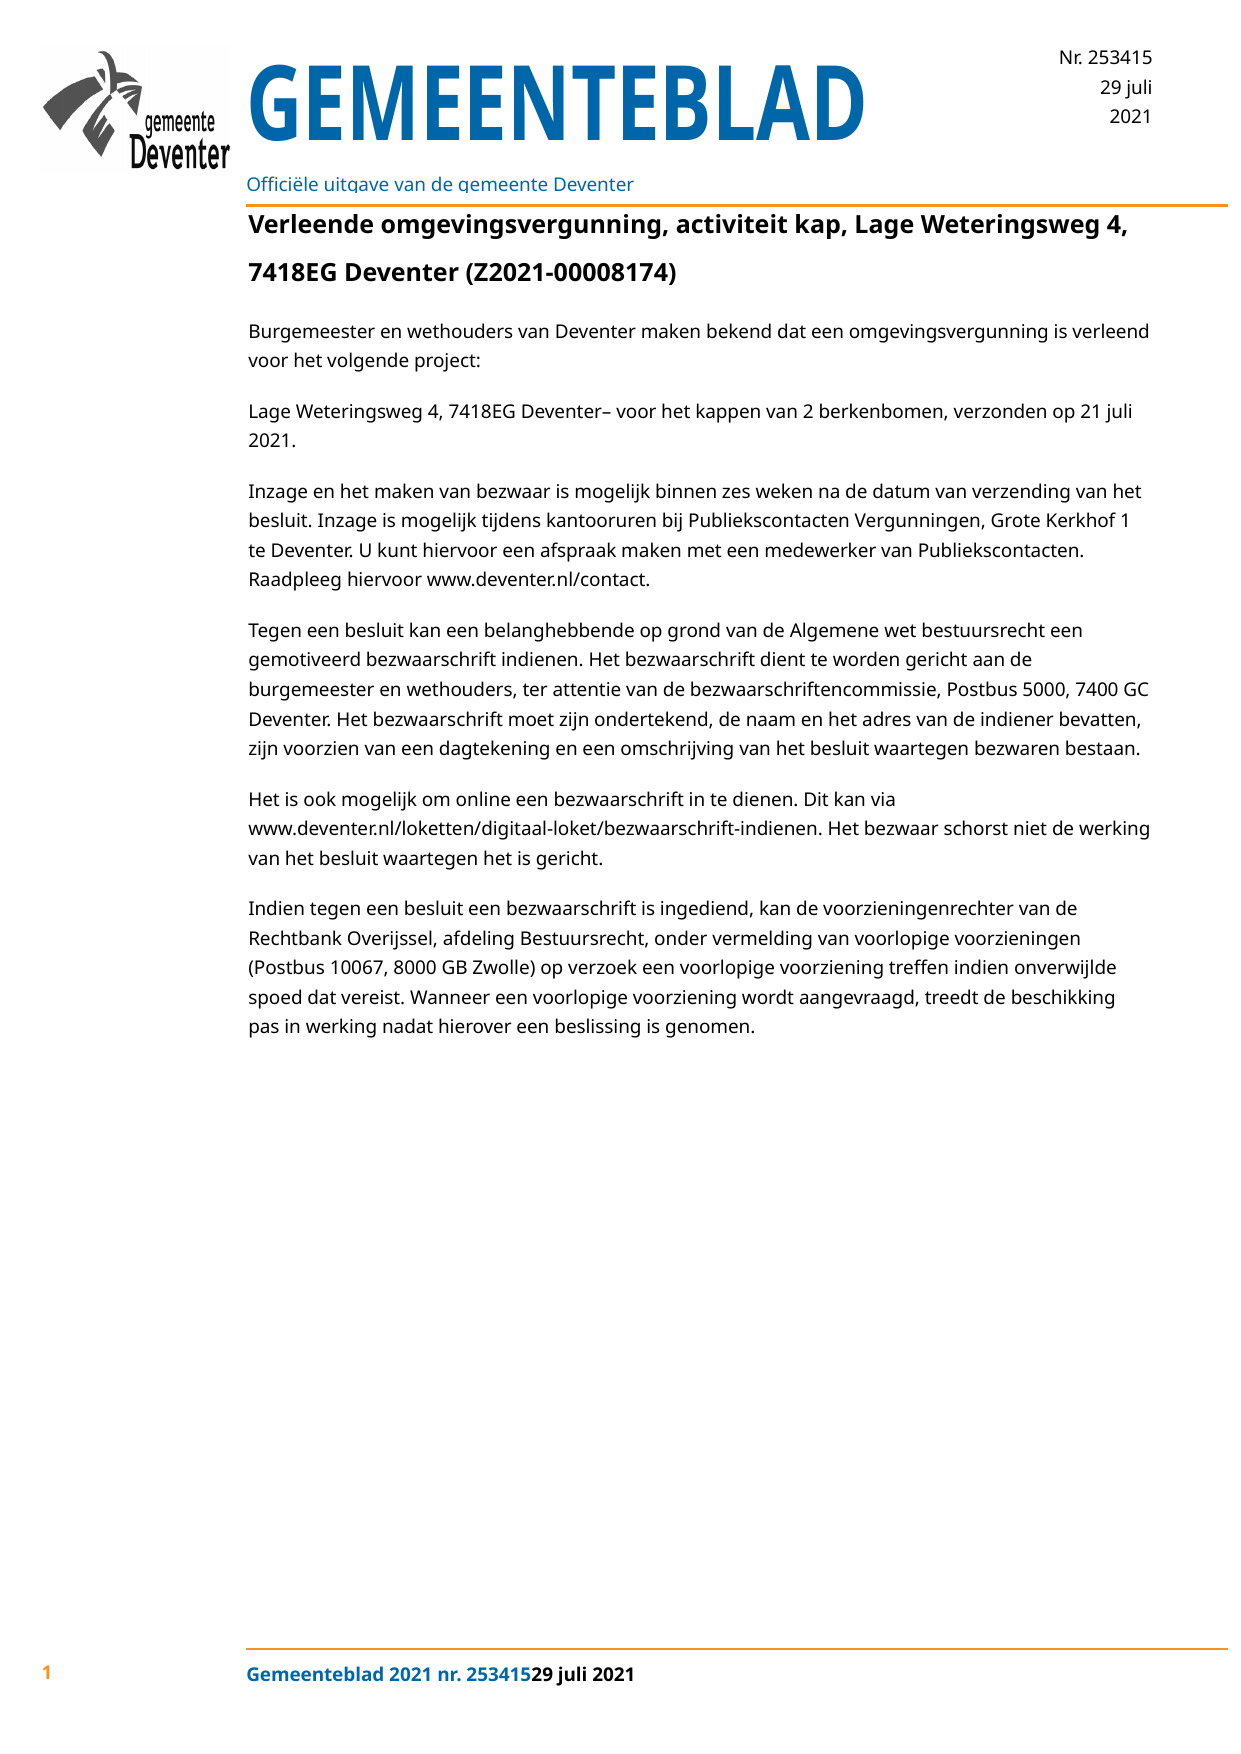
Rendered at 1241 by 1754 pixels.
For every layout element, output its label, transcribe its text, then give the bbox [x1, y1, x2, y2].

text Lage Weteringsweg 4, 7418EG Deventer– voor het kappen van 2 berkenbomen, verzonden op 21 juli 2021. [248, 398, 1152, 453]
text Inzage en het maken van bezwaar is mogelijk binnen zes weken na de datum van verzending van het besluit. Inzage is mogelijk tijdens kantooruren bij Publiekscontacten Vergunningen, Grote Kerkhof 1 te Deventer. U kunt hiervoor een afspraak maken met een medewerker van Publiekscontacten. Raadpleeg hiervoor www.deventer.nl/contact. [248, 478, 1152, 592]
text Tegen een besluit kan een belanghebbende op grond van de Algemene wet bestuursrecht een gemotiveerd bezwaarschrift indienen. Het bezwaarschrift dient te worden gericht aan de burgemeester en wethouders, ter attentie van de bezwaarschriftencommissie, Postbus 5000, 7400 GC Deventer. Het bezwaarschrift moet zijn ondertekend, de naam en het adres van de indiener bevatten, zijn voorzien van een dagtekening en een omschrijving van het besluit waartegen bezwaren bestaan. [248, 617, 1152, 761]
text Verleende omgevingsvergunning, activiteit kap, Lage Weteringsweg 4, 7418EG Deventer (Z2021-00008174) [248, 207, 1152, 288]
text Het is ook mogelijk om online een bezwaarschrift in te dienen. Dit kan via www.deventer.nl/loketten/digitaal-loket/bezwaarschrift-indienen. Het bezwaar schorst niet de werking van het besluit waartegen het is gericht. [248, 786, 1152, 871]
text Burgemeester en wethouders van Deventer maken bekend dat een omgevingsvergunning is verleend voor het volgende project: [248, 318, 1152, 373]
picture [41, 47, 231, 172]
text Indien tegen een besluit een bezwaarschrift is ingediend, kan de voorzieningenrechter van de Rechtbank Overijssel, afdeling Bestuursrecht, onder vermelding van voorlopige voorzieningen (Postbus 10067, 8000 GB Zwolle) op verzoek een voorlopige voorziening treffen indien onverwijlde spoed dat vereist. Wanneer een voorlopige voorziening wordt aangevraagd, treedt de beschikking pas in werking nadat hierover een beslissing is genomen. [248, 895, 1152, 1039]
